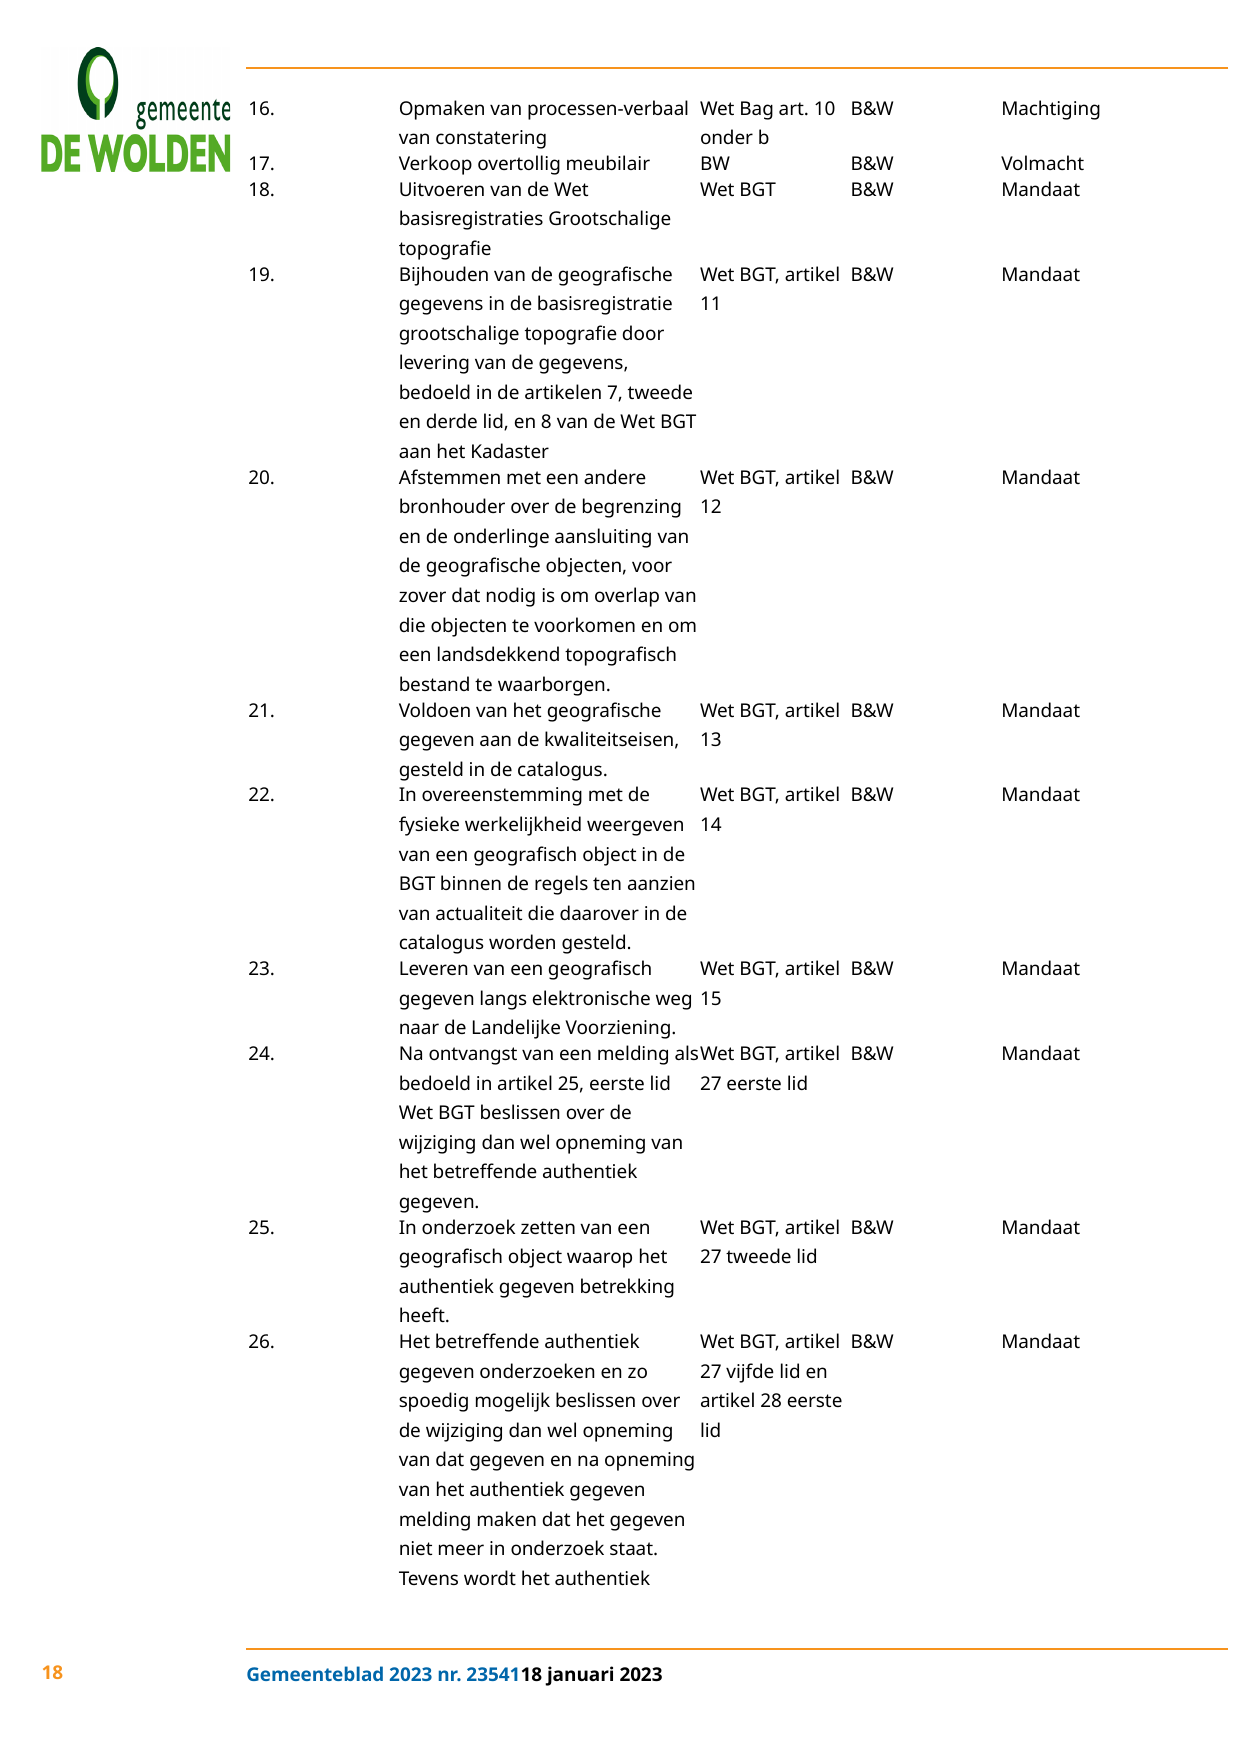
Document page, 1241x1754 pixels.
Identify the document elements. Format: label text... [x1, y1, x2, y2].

table_cell Volmacht [1001, 150, 1152, 176]
table_cell Opmaken van processen-verbaal van constatering [399, 95, 700, 150]
table_cell B&W [850, 261, 1001, 464]
table_cell Afstemmen met een andere bronhouder over de begrenzing en de onderlinge aansluiting van de geografische objecten, voor zover dat nodig is om overlap van die objecten te voorkomen en om een landsdekkend topografisch bestand te waarborgen. [399, 464, 700, 697]
table_cell B&W [850, 95, 1001, 150]
table_cell B&W [850, 955, 1001, 1040]
table_cell [248, 176, 398, 261]
table_cell Mandaat [1001, 464, 1152, 697]
table_cell [248, 261, 398, 464]
table_cell B&W [850, 782, 1001, 955]
table_cell B&W [850, 1328, 1001, 1591]
table_cell [248, 1214, 398, 1328]
table_cell Mandaat [1001, 697, 1152, 782]
table_cell B&W [850, 150, 1001, 176]
table_cell B&W [850, 1040, 1001, 1214]
table_cell [248, 150, 398, 176]
table_cell Uitvoeren van de Wet basisregistraties Grootschalige topografie [399, 176, 700, 261]
table_cell In onderzoek zetten van een geografisch object waarop het authentiek gegeven betrekking heeft. [399, 1214, 700, 1328]
table_cell Mandaat [1001, 782, 1152, 955]
table_cell Mandaat [1001, 1328, 1152, 1591]
table_cell Wet BGT, artikel 27 vijfde lid en artikel 28 eerste lid [700, 1328, 850, 1591]
table_cell Wet BGT, artikel 12 [700, 464, 850, 697]
table_cell B&W [850, 464, 1001, 697]
table_cell Wet BGT, artikel 27 eerste lid [700, 1040, 850, 1214]
table_cell Machtiging [1001, 95, 1152, 150]
table_cell Mandaat [1001, 955, 1152, 1040]
table_cell BW [700, 150, 850, 176]
table_cell Leveren van een geografisch gegeven langs elektronische weg naar de Landelijke Voorziening. [399, 955, 700, 1040]
table_cell Bijhouden van de geografische gegevens in de basisregistratie grootschalige topografie door levering van de gegevens, bedoeld in de artikelen 7, tweede en derde lid, en 8 van de Wet BGT aan het Kadaster [399, 261, 700, 464]
table_cell Mandaat [1001, 1214, 1152, 1328]
table_cell [248, 955, 398, 1040]
table_cell B&W [850, 1214, 1001, 1328]
table_cell Mandaat [1001, 261, 1152, 464]
table_cell [248, 1328, 398, 1591]
table_cell Verkoop overtollig meubilair [399, 150, 700, 176]
table_cell In overeenstemming met de fysieke werkelijkheid weergeven van een geografisch object in de BGT binnen de regels ten aanzien van actualiteit die daarover in de catalogus worden gesteld. [399, 782, 700, 955]
table_cell B&W [850, 697, 1001, 782]
table_cell B&W [850, 176, 1001, 261]
table_cell Wet BGT, artikel 13 [700, 697, 850, 782]
table_cell Wet BGT, artikel 11 [700, 261, 850, 464]
table_cell [248, 1040, 398, 1214]
table_cell [248, 782, 398, 955]
table_cell Voldoen van het geografische gegeven aan de kwaliteitseisen, gesteld in de catalogus. [399, 697, 700, 782]
table_cell Wet Bag art. 10 onder b [700, 95, 850, 150]
table_cell Mandaat [1001, 1040, 1152, 1214]
table_cell [248, 95, 398, 150]
table_cell Na ontvangst van een melding als bedoeld in artikel 25, eerste lid Wet BGT beslissen over de wijziging dan wel opneming van het betreffende authentiek gegeven. [399, 1040, 700, 1214]
table_cell Het betreffende authentiek gegeven onderzoeken en zo spoedig mogelijk beslissen over de wijziging dan wel opneming van dat gegeven en na opneming van het authentiek gegeven melding maken dat het gegeven niet meer in onderzoek staat. Tevens wordt het authentiek [399, 1328, 700, 1591]
table_cell Wet BGT [700, 176, 850, 261]
table_cell Wet BGT, artikel 15 [700, 955, 850, 1040]
picture [41, 47, 231, 172]
table_cell Wet BGT, artikel 27 tweede lid [700, 1214, 850, 1328]
table_cell [248, 464, 398, 697]
table_cell [248, 697, 398, 782]
table_cell Wet BGT, artikel 14 [700, 782, 850, 955]
table_cell Mandaat [1001, 176, 1152, 261]
